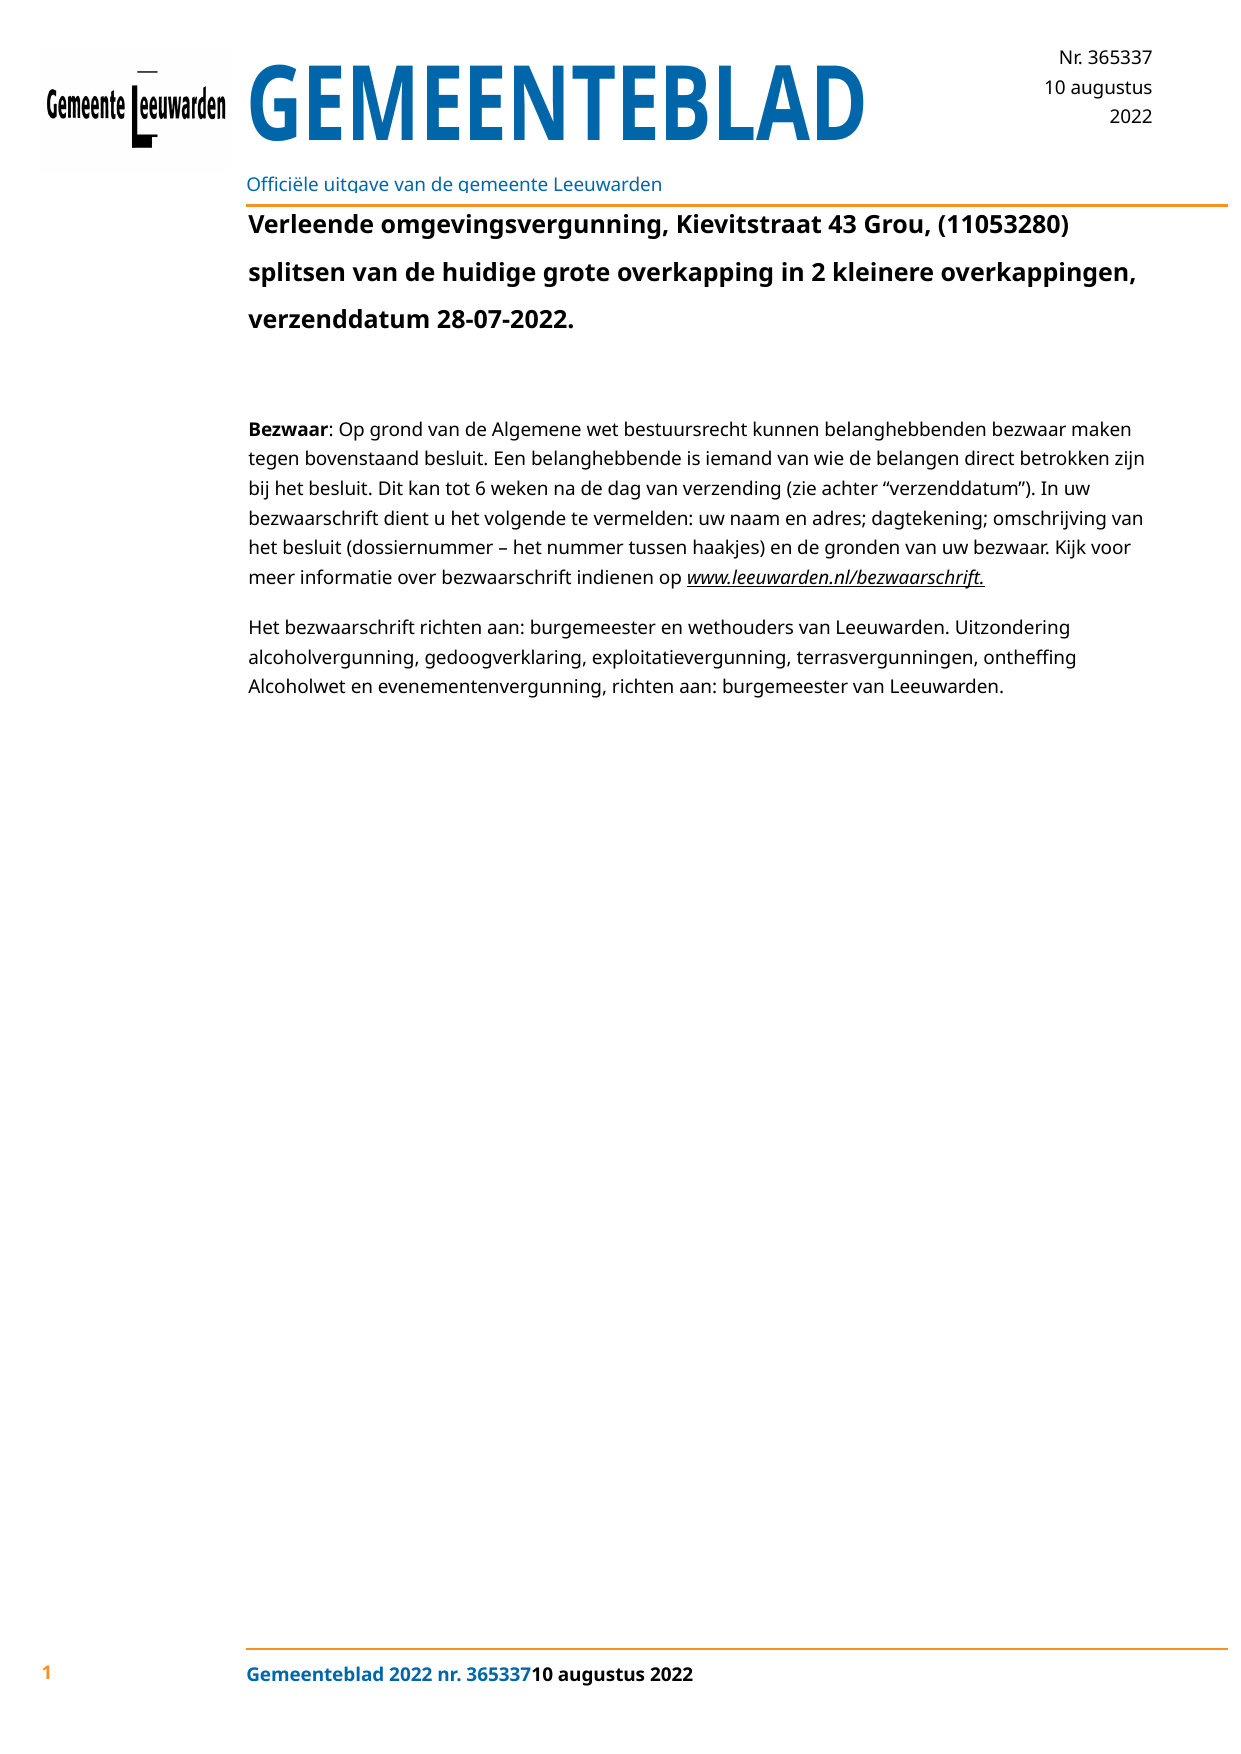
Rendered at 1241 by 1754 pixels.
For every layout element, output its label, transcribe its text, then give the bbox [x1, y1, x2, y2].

text Bezwaar: Op grond van de Algemene wet bestuursrecht kunnen belanghebbenden bezwaar maken tegen bovenstaand besluit. Een belanghebbende is iemand van wie de belangen direct betrokken zijn bij het besluit. Dit kan tot 6 weken na de dag van verzending (zie achter “verzenddatum”). In uw bezwaarschrift dient u het volgende te vermelden: uw naam en adres; dagtekening; omschrijving van het besluit (dossiernummer – het nummer tussen haakjes) en de gronden van uw bezwaar. Kijk voor meer informatie over bezwaarschrift indienen op www.leeuwarden.nl/bezwaarschrift. [248, 416, 1152, 589]
text Het bezwaarschrift richten aan: burgemeester en wethouders van Leeuwarden. Uitzondering alcoholvergunning, gedoogverklaring, exploitatievergunning, terrasvergunningen, ontheffing Alcoholwet en evenementenvergunning, richten aan: burgemeester van Leeuwarden. [248, 614, 1152, 699]
picture [41, 47, 231, 172]
text Verleende omgevingsvergunning, Kievitstraat 43 Grou, (11053280) splitsen van de huidige grote overkapping in 2 kleinere overkappingen, verzenddatum 28-07-2022. [248, 207, 1152, 336]
